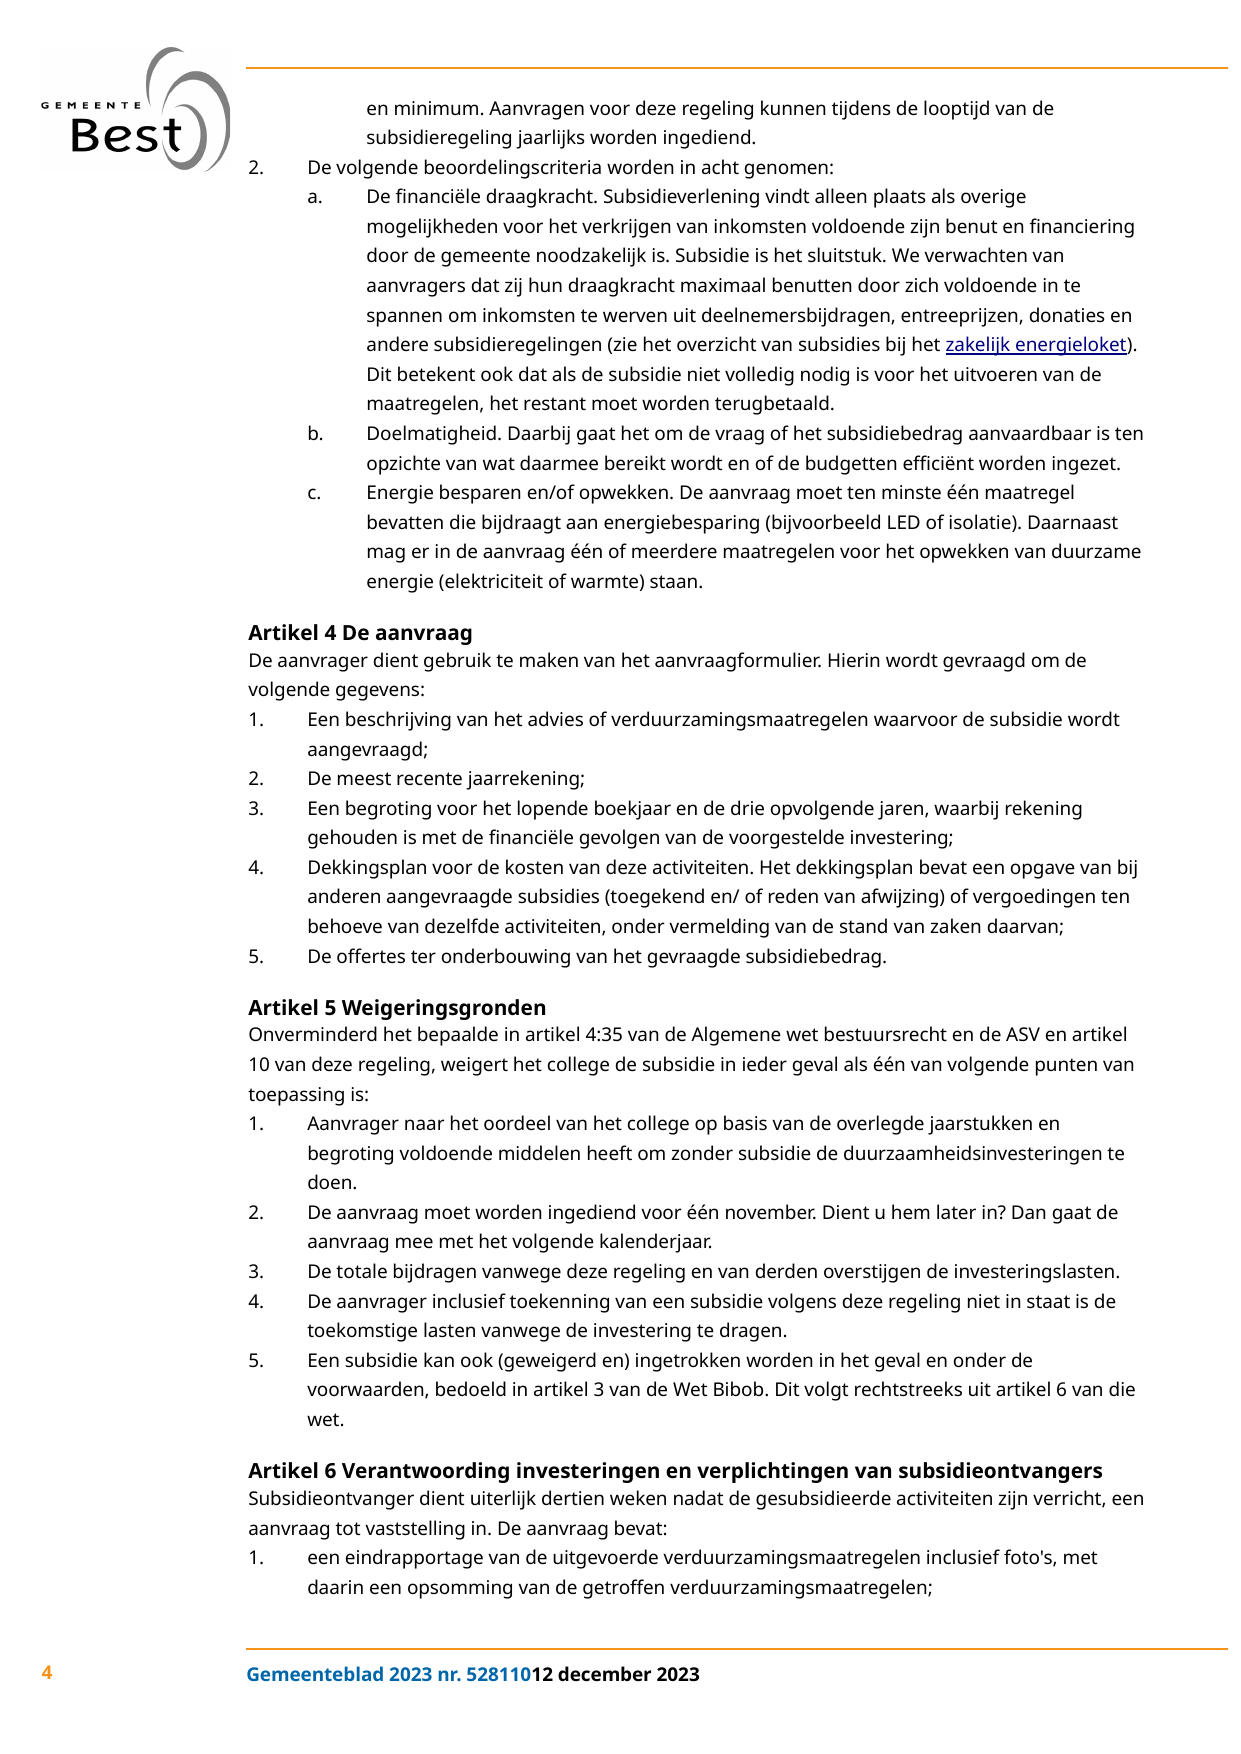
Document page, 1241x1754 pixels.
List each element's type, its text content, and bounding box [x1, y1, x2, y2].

text Onverminderd het bepaalde in artikel 4:35 van de Algemene wet bestuursrecht en de ASV en artikel 10 van deze regeling, weigert het college de subsidie in ieder geval als één van volgende punten van toepassing is: [248, 1022, 1152, 1107]
list De volgende beoordelingscriteria worden in acht genomen: [248, 154, 1152, 180]
list De aanvrager inclusief toekenning van een subsidie volgens deze regeling niet in staat is de toekomstige lasten vanwege de investering te dragen. [248, 1288, 1152, 1343]
list De aanvraag moet worden ingediend voor één november. Dient u hem later in? Dan gaat de aanvraag mee met het volgende kalenderjaar. [248, 1199, 1152, 1254]
list Energie besparen en/of opwekken. De aanvraag moet ten minste één maatregel bevatten die bijdraagt aan energiebesparing (bijvoorbeeld LED of isolatie). Daarnaast mag er in de aanvraag één of meerdere maatregelen voor het opwekken van duurzame energie (elektriciteit of warmte) staan. [307, 479, 1152, 594]
text Artikel 6 Verantwoording investeringen en verplichtingen van subsidieontvangers [248, 1457, 1152, 1485]
list Een subsidie kan ook (geweigerd en) ingetrokken worden in het geval en onder de voorwaarden, bedoeld in artikel 3 van de Wet Bibob. Dit volgt rechtstreeks uit artikel 6 van die wet. [248, 1347, 1152, 1432]
list Doelmatigheid. Daarbij gaat het om de vraag of het subsidiebedrag aanvaardbaar is ten opzichte van wat daarmee bereikt wordt en of de budgetten efficiënt worden ingezet. [307, 420, 1152, 476]
list De meest recente jaarrekening; [248, 765, 1152, 791]
list De financiële draagkracht. Subsidieverlening vindt alleen plaats als overige mogelijkheden voor het verkrijgen van inkomsten voldoende zijn benut en financiering door de gemeente noodzakelijk is. Subsidie is het sluitstuk. We verwachten van aanvragers dat zij hun draagkracht maximaal benutten door zich voldoende in te spannen om inkomsten te werven uit deelnemersbijdragen, entreeprijzen, donaties en andere subsidieregelingen (zie het overzicht van subsidies bij het zakelijk energieloket). Dit betekent ook dat als de subsidie niet volledig nodig is voor het uitvoeren van de maatregelen, het restant moet worden terugbetaald. [307, 183, 1152, 416]
list Aanvrager naar het oordeel van het college op basis van de overlegde jaarstukken en begroting voldoende middelen heeft om zonder subsidie de duurzaamheidsinvesteringen te doen. [248, 1110, 1152, 1195]
list Een begroting voor het lopende boekjaar en de drie opvolgende jaren, waarbij rekening gehouden is met de financiële gevolgen van de voorgestelde investering; [248, 795, 1152, 850]
list Een beschrijving van het advies of verduurzamingsmaatregelen waarvoor de subsidie wordt aangevraagd; [248, 706, 1152, 761]
list De offertes ter onderbouwing van het gevraagde subsidiebedrag. [248, 943, 1152, 968]
list De totale bijdragen vanwege deze regeling en van derden overstijgen de investeringslasten. [248, 1258, 1152, 1284]
list Dekkingsplan voor de kosten van deze activiteiten. Het dekkingsplan bevat een opgave van bij anderen aangevraagde subsidies (toegekend en/ of reden van afwijzing) of vergoedingen ten behoeve van dezelfde activiteiten, onder vermelding van de stand van zaken daarvan; [248, 854, 1152, 939]
list een eindrapportage van de uitgevoerde verduurzamingsmaatregelen inclusief foto's, met daarin een opsomming van de getroffen verduurzamingsmaatregelen; [248, 1544, 1152, 1599]
list en minimum. Aanvragen voor deze regeling kunnen tijdens de looptijd van de subsidieregeling jaarlijks worden ingediend. [307, 95, 1152, 150]
picture [41, 47, 231, 172]
text De aanvrager dient gebruik te maken van het aanvraagformulier. Hierin wordt gevraagd om de volgende gegevens: [248, 647, 1152, 702]
text Subsidieontvanger dient uiterlijk dertien weken nadat de gesubsidieerde activiteiten zijn verricht, een aanvraag tot vaststelling in. De aanvraag bevat: [248, 1485, 1152, 1540]
text Artikel 5 Weigeringsgronden [248, 993, 1152, 1022]
text Artikel 4 De aanvraag [248, 618, 1152, 647]
